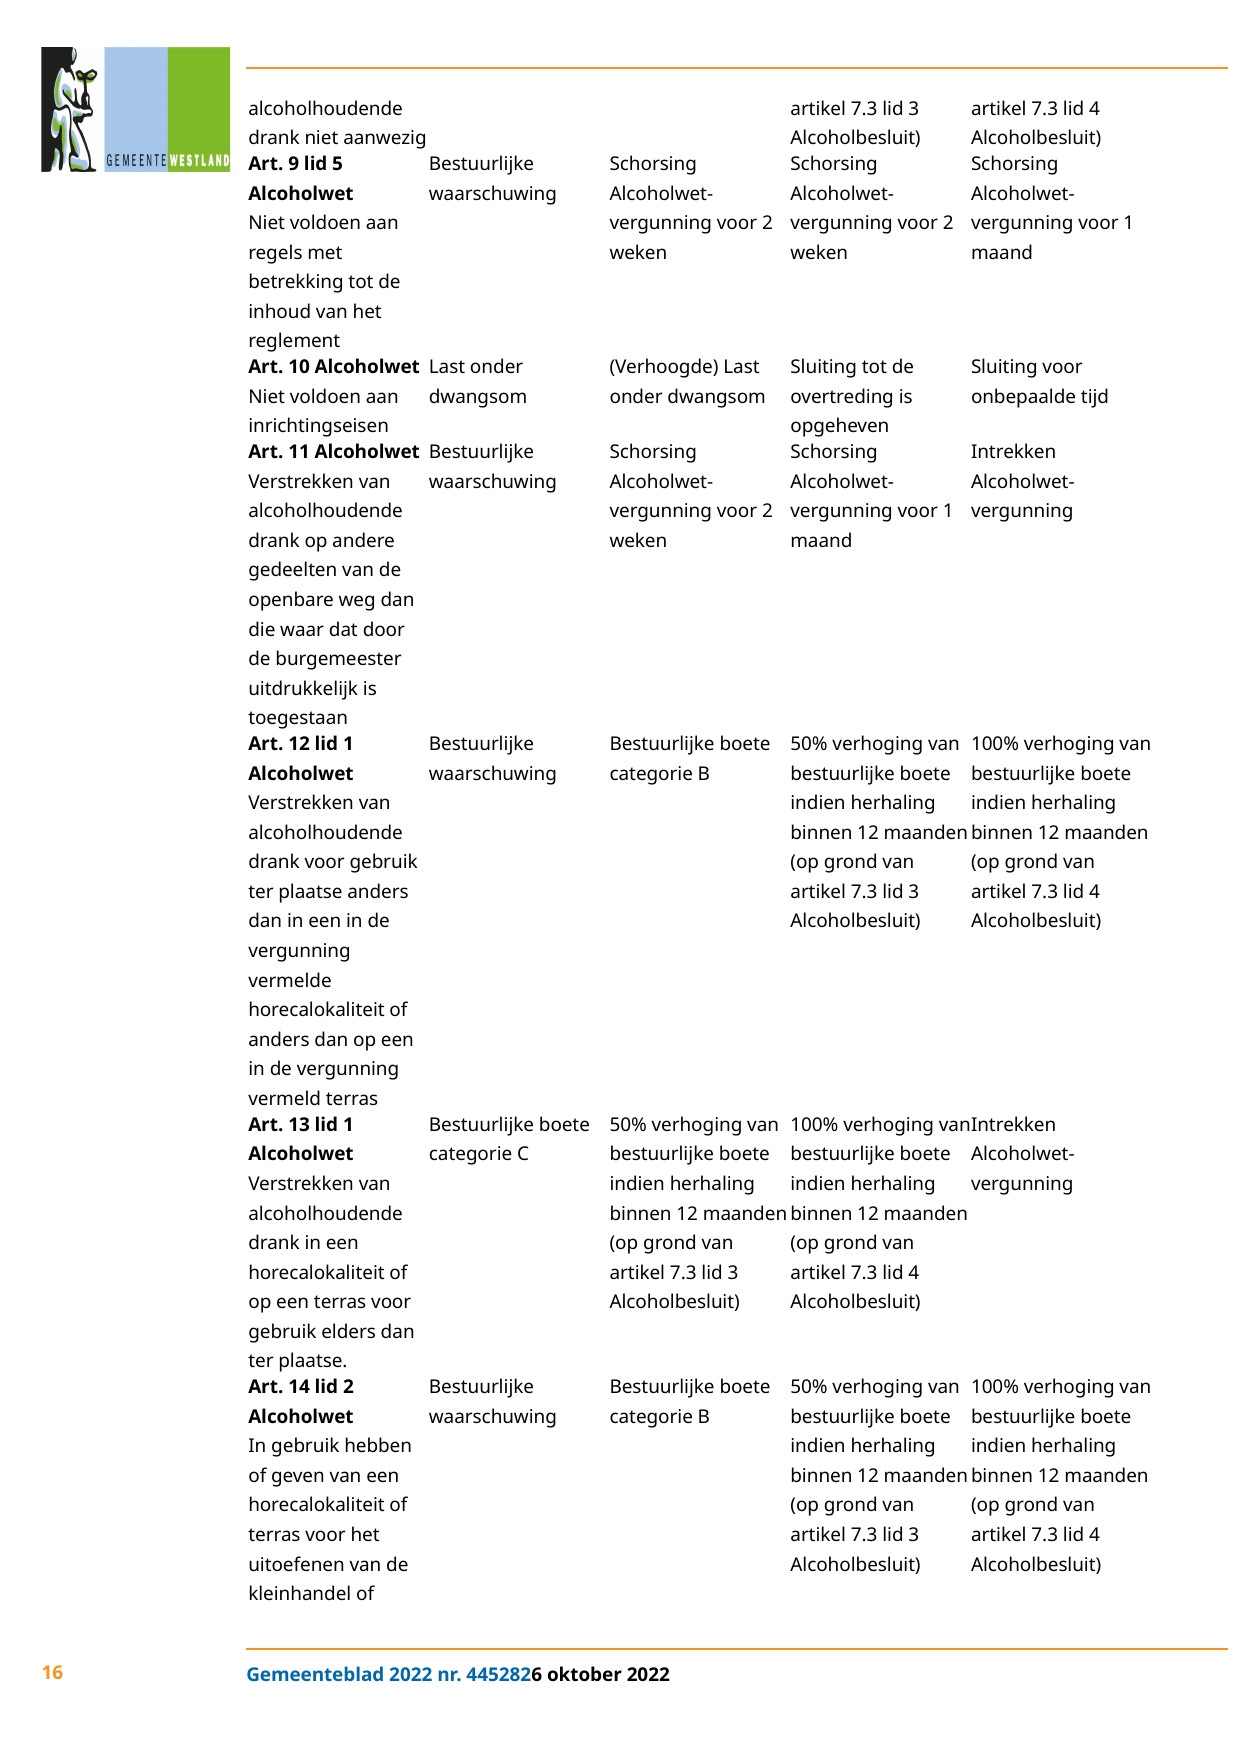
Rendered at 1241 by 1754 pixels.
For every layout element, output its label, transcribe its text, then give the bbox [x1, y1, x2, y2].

table_cell Art. 13 lid 1 Alcoholwet Verstrekken van alcoholhoudende drank in een horecalokaliteit of op een terras voor gebruik elders dan ter plaatse. [248, 1111, 429, 1373]
table_cell Art. 14 lid 2 Alcoholwet In gebruik hebben of geven van een horecalokaliteit of terras voor het uitoefenen van de kleinhandel of [248, 1373, 429, 1606]
table_cell Schorsing Alcoholwet-vergunning voor 2 weken [790, 150, 971, 353]
table_cell 100% verhoging van bestuurlijke boete indien herhaling binnen 12 maanden (op grond van artikel 7.3 lid 4 Alcoholbesluit) [971, 1373, 1152, 1606]
table_cell [609, 95, 790, 150]
table_cell Bestuurlijke boete categorie B [609, 1373, 790, 1606]
table_cell 50% verhoging van bestuurlijke boete indien herhaling binnen 12 maanden (op grond van artikel 7.3 lid 3 Alcoholbesluit) [790, 1373, 971, 1606]
table_cell Intrekken Alcoholwet-vergunning [971, 438, 1152, 730]
table_cell Bestuurlijke boete categorie C [429, 1111, 609, 1373]
table_cell Bestuurlijke waarschuwing [429, 438, 609, 730]
table_cell Schorsing Alcoholwet-vergunning voor 1 maand [790, 438, 971, 730]
table_cell 50% verhoging van bestuurlijke boete indien herhaling binnen 12 maanden (op grond van artikel 7.3 lid 3 Alcoholbesluit) [609, 1111, 790, 1373]
table_cell alcoholhoudende drank niet aanwezig [248, 95, 429, 150]
table_cell Intrekken Alcoholwet-vergunning [971, 1111, 1152, 1373]
table_cell artikel 7.3 lid 3 Alcoholbesluit) [790, 95, 971, 150]
table_cell Schorsing Alcoholwet-vergunning voor 1 maand [971, 150, 1152, 353]
table_cell Art. 9 lid 5 Alcoholwet Niet voldoen aan regels met betrekking tot de inhoud van het reglement [248, 150, 429, 353]
table_cell 100% verhoging van bestuurlijke boete indien herhaling binnen 12 maanden (op grond van artikel 7.3 lid 4 Alcoholbesluit) [971, 730, 1152, 1111]
table_cell Sluiting voor onbepaalde tijd [971, 353, 1152, 438]
table_cell Bestuurlijke waarschuwing [429, 150, 609, 353]
table_cell Bestuurlijke waarschuwing [429, 1373, 609, 1606]
table_cell 50% verhoging van bestuurlijke boete indien herhaling binnen 12 maanden (op grond van artikel 7.3 lid 3 Alcoholbesluit) [790, 730, 971, 1111]
table_cell Bestuurlijke boete categorie B [609, 730, 790, 1111]
table_cell Schorsing Alcoholwet-vergunning voor 2 weken [609, 150, 790, 353]
table_cell Art. 12 lid 1 Alcoholwet Verstrekken van alcoholhoudende drank voor gebruik ter plaatse anders dan in een in de vergunning vermelde horecalokaliteit of anders dan op een in de vergunning vermeld terras [248, 730, 429, 1111]
table_cell (Verhoogde) Last onder dwangsom [609, 353, 790, 438]
table_cell Bestuurlijke waarschuwing [429, 730, 609, 1111]
table_cell 100% verhoging van bestuurlijke boete indien herhaling binnen 12 maanden (op grond van artikel 7.3 lid 4 Alcoholbesluit) [790, 1111, 971, 1373]
table_cell Last onder dwangsom [429, 353, 609, 438]
table_cell Art. 11 Alcoholwet Verstrekken van alcoholhoudende drank op andere gedeelten van de openbare weg dan die waar dat door de burgemeester uitdrukkelijk is toegestaan [248, 438, 429, 730]
picture [41, 47, 231, 172]
table_cell artikel 7.3 lid 4 Alcoholbesluit) [971, 95, 1152, 150]
table_cell Schorsing Alcoholwet-vergunning voor 2 weken [609, 438, 790, 730]
table_cell [429, 95, 609, 150]
table_cell Sluiting tot de overtreding is opgeheven [790, 353, 971, 438]
table_cell Art. 10 Alcoholwet Niet voldoen aan inrichtingseisen [248, 353, 429, 438]
